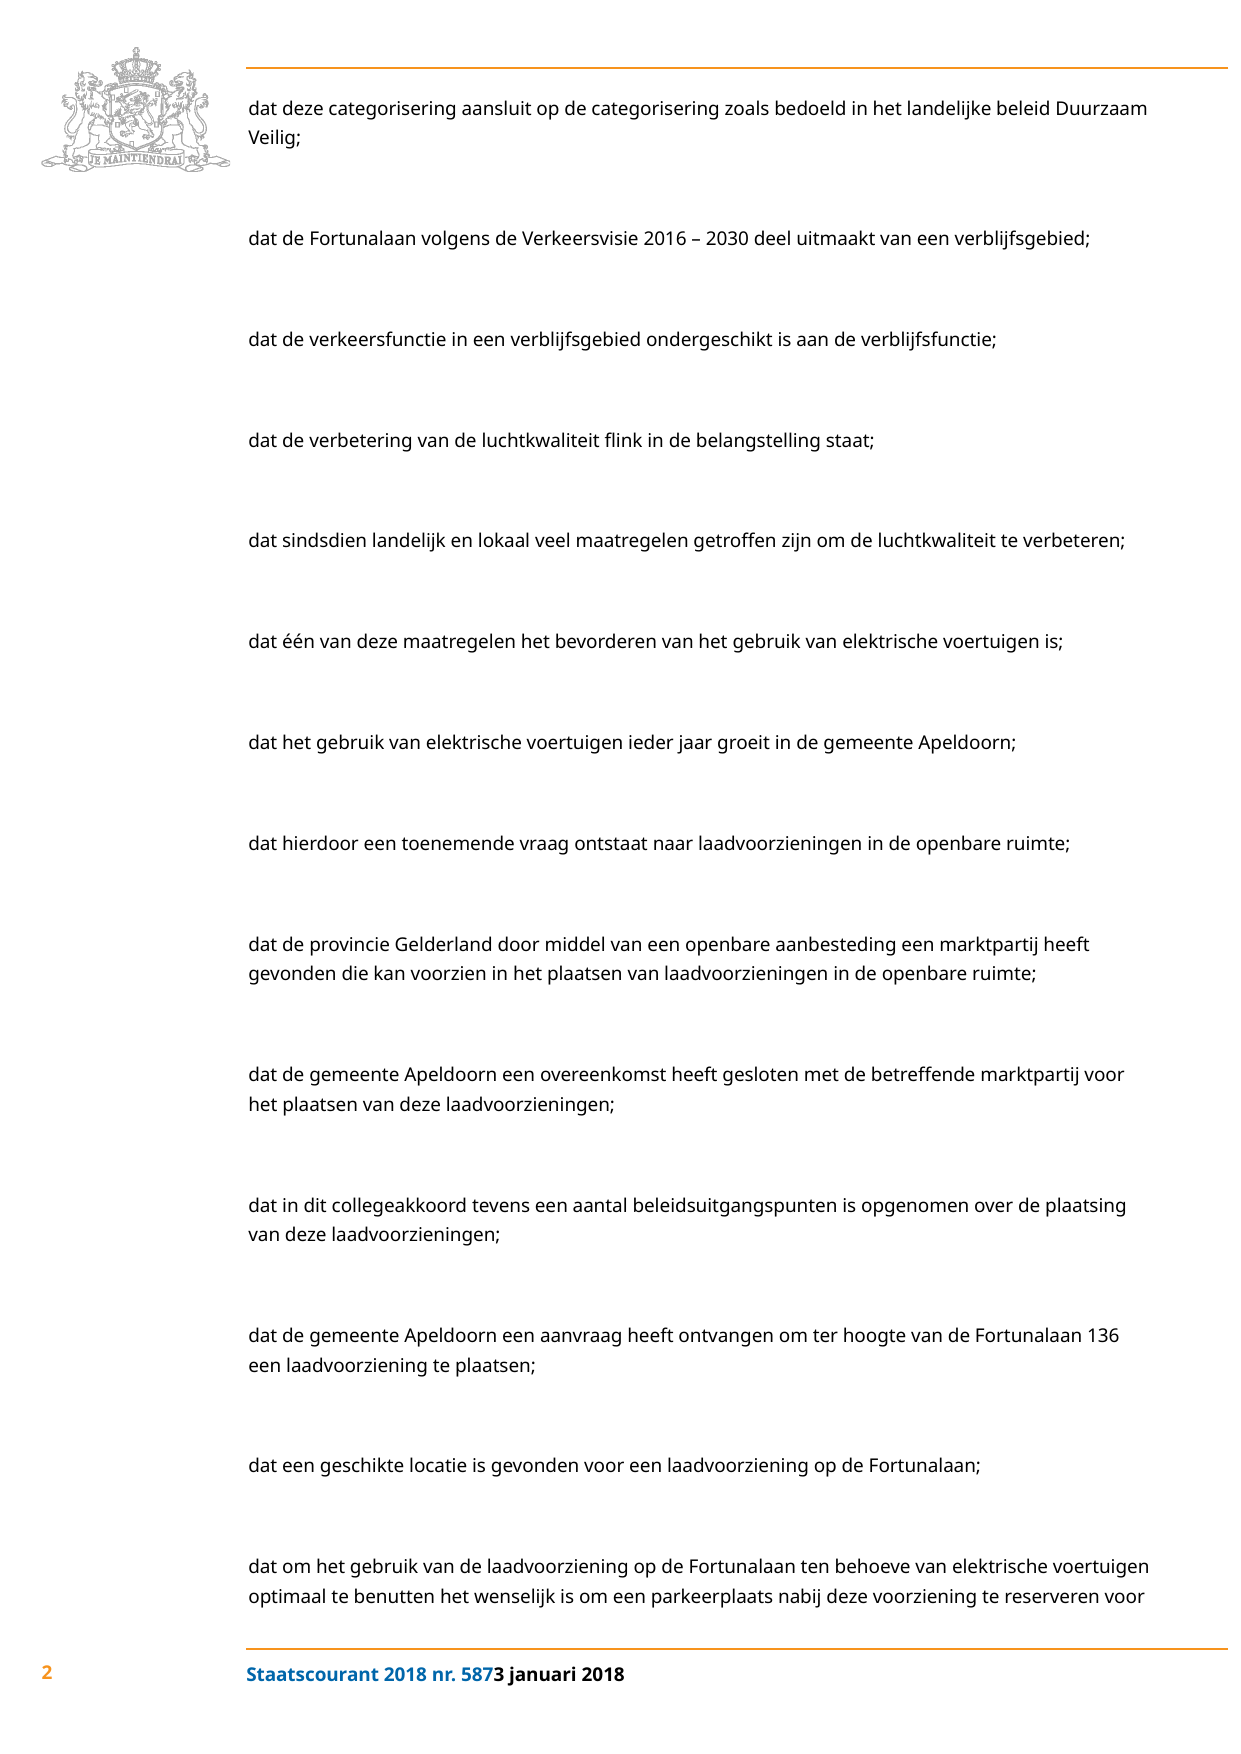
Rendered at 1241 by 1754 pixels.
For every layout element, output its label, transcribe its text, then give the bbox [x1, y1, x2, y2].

text dat een geschikte locatie is gevonden voor een laadvoorziening op de Fortunalaan; [248, 1453, 1152, 1478]
text dat de gemeente Apeldoorn een aanvraag heeft ontvangen om ter hoogte van de Fortunalaan 136 een laadvoorziening te plaatsen; [248, 1322, 1152, 1378]
text dat de verkeersfunctie in een verblijfsgebied ondergeschikt is aan de verblijfsfunctie; [248, 326, 1152, 352]
text dat de verbetering van de luchtkwaliteit flink in de belangstelling staat; [248, 427, 1152, 453]
text dat in dit collegeakkoord tevens een aantal beleidsuitgangspunten is opgenomen over de plaatsing van deze laadvoorzieningen; [248, 1192, 1152, 1247]
text dat de Fortunalaan volgens de Verkeersvisie 2016 – 2030 deel uitmaakt van een verblijfsgebied; [248, 225, 1152, 251]
text dat hierdoor een toenemende vraag ontstaat naar laadvoorzieningen in de openbare ruimte; [248, 830, 1152, 856]
text dat de gemeente Apeldoorn een overeenkomst heeft gesloten met de betreffende marktpartij voor het plaatsen van deze laadvoorzieningen; [248, 1061, 1152, 1117]
text dat om het gebruik van de laadvoorziening op de Fortunalaan ten behoeve van elektrische voertuigen optimaal te benutten het wenselijk is om een parkeerplaats nabij deze voorziening te reserveren voor [248, 1553, 1152, 1609]
text dat de provincie Gelderland door middel van een openbare aanbesteding een marktpartij heeft gevonden die kan voorzien in het plaatsen van laadvoorzieningen in de openbare ruimte; [248, 931, 1152, 986]
text dat deze categorisering aansluit op de categorisering zoals bedoeld in het landelijke beleid Duurzaam Veilig; [248, 95, 1152, 150]
text dat sindsdien landelijk en lokaal veel maatregelen getroffen zijn om de luchtkwaliteit te verbeteren; [248, 528, 1152, 553]
picture [41, 47, 231, 172]
text dat één van deze maatregelen het bevorderen van het gebruik van elektrische voertuigen is; [248, 628, 1152, 654]
text dat het gebruik van elektrische voertuigen ieder jaar groeit in de gemeente Apeldoorn; [248, 729, 1152, 755]
